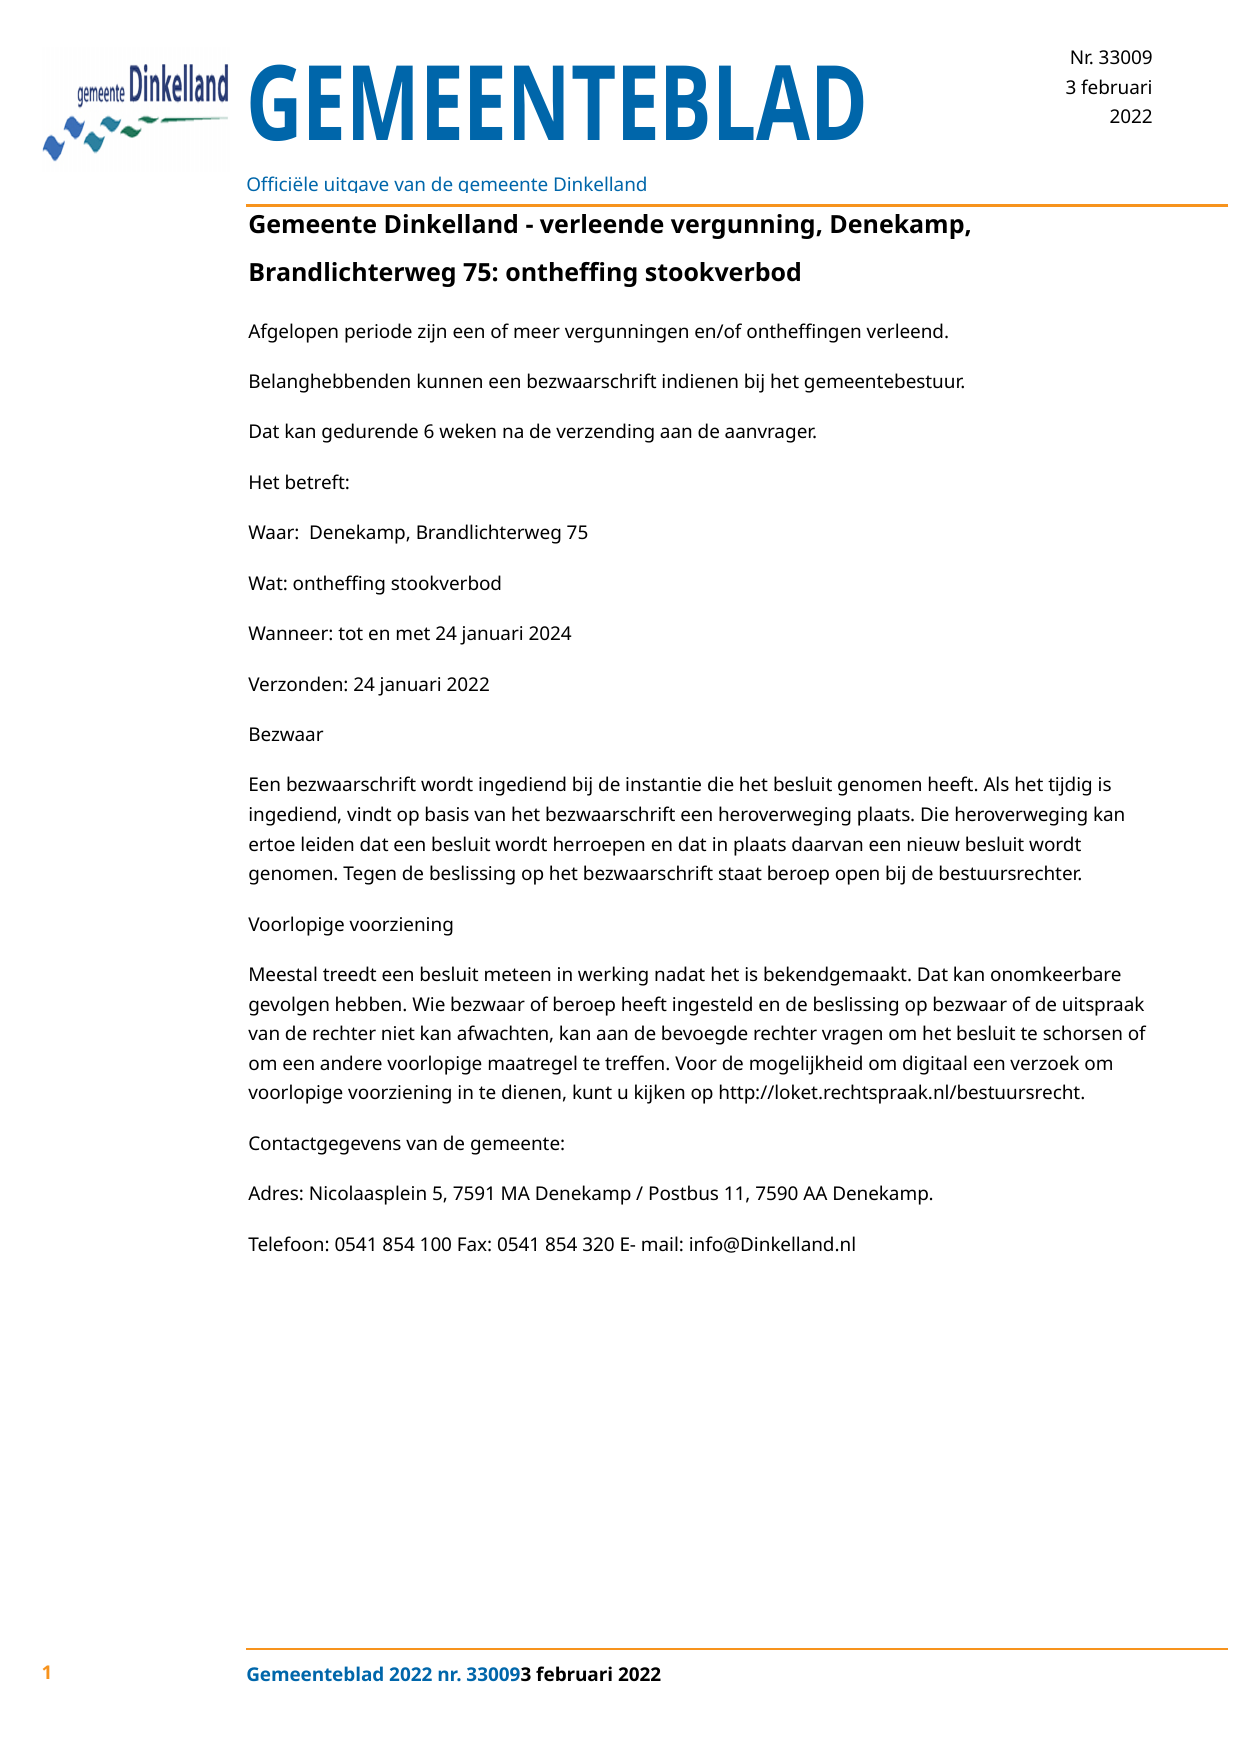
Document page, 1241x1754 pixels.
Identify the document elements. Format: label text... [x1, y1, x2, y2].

text Dat kan gedurende 6 weken na de verzending aan de aanvrager. [248, 419, 1152, 444]
picture [41, 47, 231, 172]
text Verzonden: 24 januari 2022 [248, 671, 1152, 697]
text Een bezwaarschrift wordt ingediend bij de instantie die het besluit genomen heeft. Als het tijdig is ingediend, vindt op basis van het bezwaarschrift een heroverweging plaats. Die heroverweging kan ertoe leiden dat een besluit wordt herroepen en dat in plaats daarvan een nieuw besluit wordt genomen. Tegen de beslissing op het bezwaarschrift staat beroep open bij de bestuursrechter. [248, 772, 1152, 886]
text Afgelopen periode zijn een of meer vergunningen en/of ontheffingen verleend. [248, 318, 1152, 344]
text Belanghebbenden kunnen een bezwaarschrift indienen bij het gemeentebestuur. [248, 368, 1152, 394]
text Adres: Nicolaasplein 5, 7591 MA Denekamp / Postbus 11, 7590 AA Denekamp. [248, 1180, 1152, 1206]
text Telefoon: 0541 854 100 Fax: 0541 854 320 E- mail: info@Dinkelland.nl [248, 1231, 1152, 1257]
text Gemeente Dinkelland - verleende vergunning, Denekamp, Brandlichterweg 75: ontheffing stookverbod [248, 207, 1152, 288]
text Meestal treedt een besluit meteen in werking nadat het is bekendgemaakt. Dat kan onomkeerbare gevolgen hebben. Wie bezwaar of beroep heeft ingesteld en de beslissing op bezwaar of de uitspraak van de rechter niet kan afwachten, kan aan de bevoegde rechter vragen om het besluit te schorsen of om een andere voorlopige maatregel te treffen. Voor de mogelijkheid om digitaal een verzoek om voorlopige voorziening in te dienen, kunt u kijken op http://loket.rechtspraak.nl/bestuursrecht. [248, 961, 1152, 1105]
text Wat: ontheffing stookverbod [248, 570, 1152, 596]
text Voorlopige voorziening [248, 911, 1152, 937]
text Wanneer: tot en met 24 januari 2024 [248, 620, 1152, 646]
text Contactgegevens van de gemeente: [248, 1130, 1152, 1156]
text Het betreft: [248, 469, 1152, 495]
text Bezwaar [248, 721, 1152, 747]
text Waar: Denekamp, Brandlichterweg 75 [248, 519, 1152, 545]
